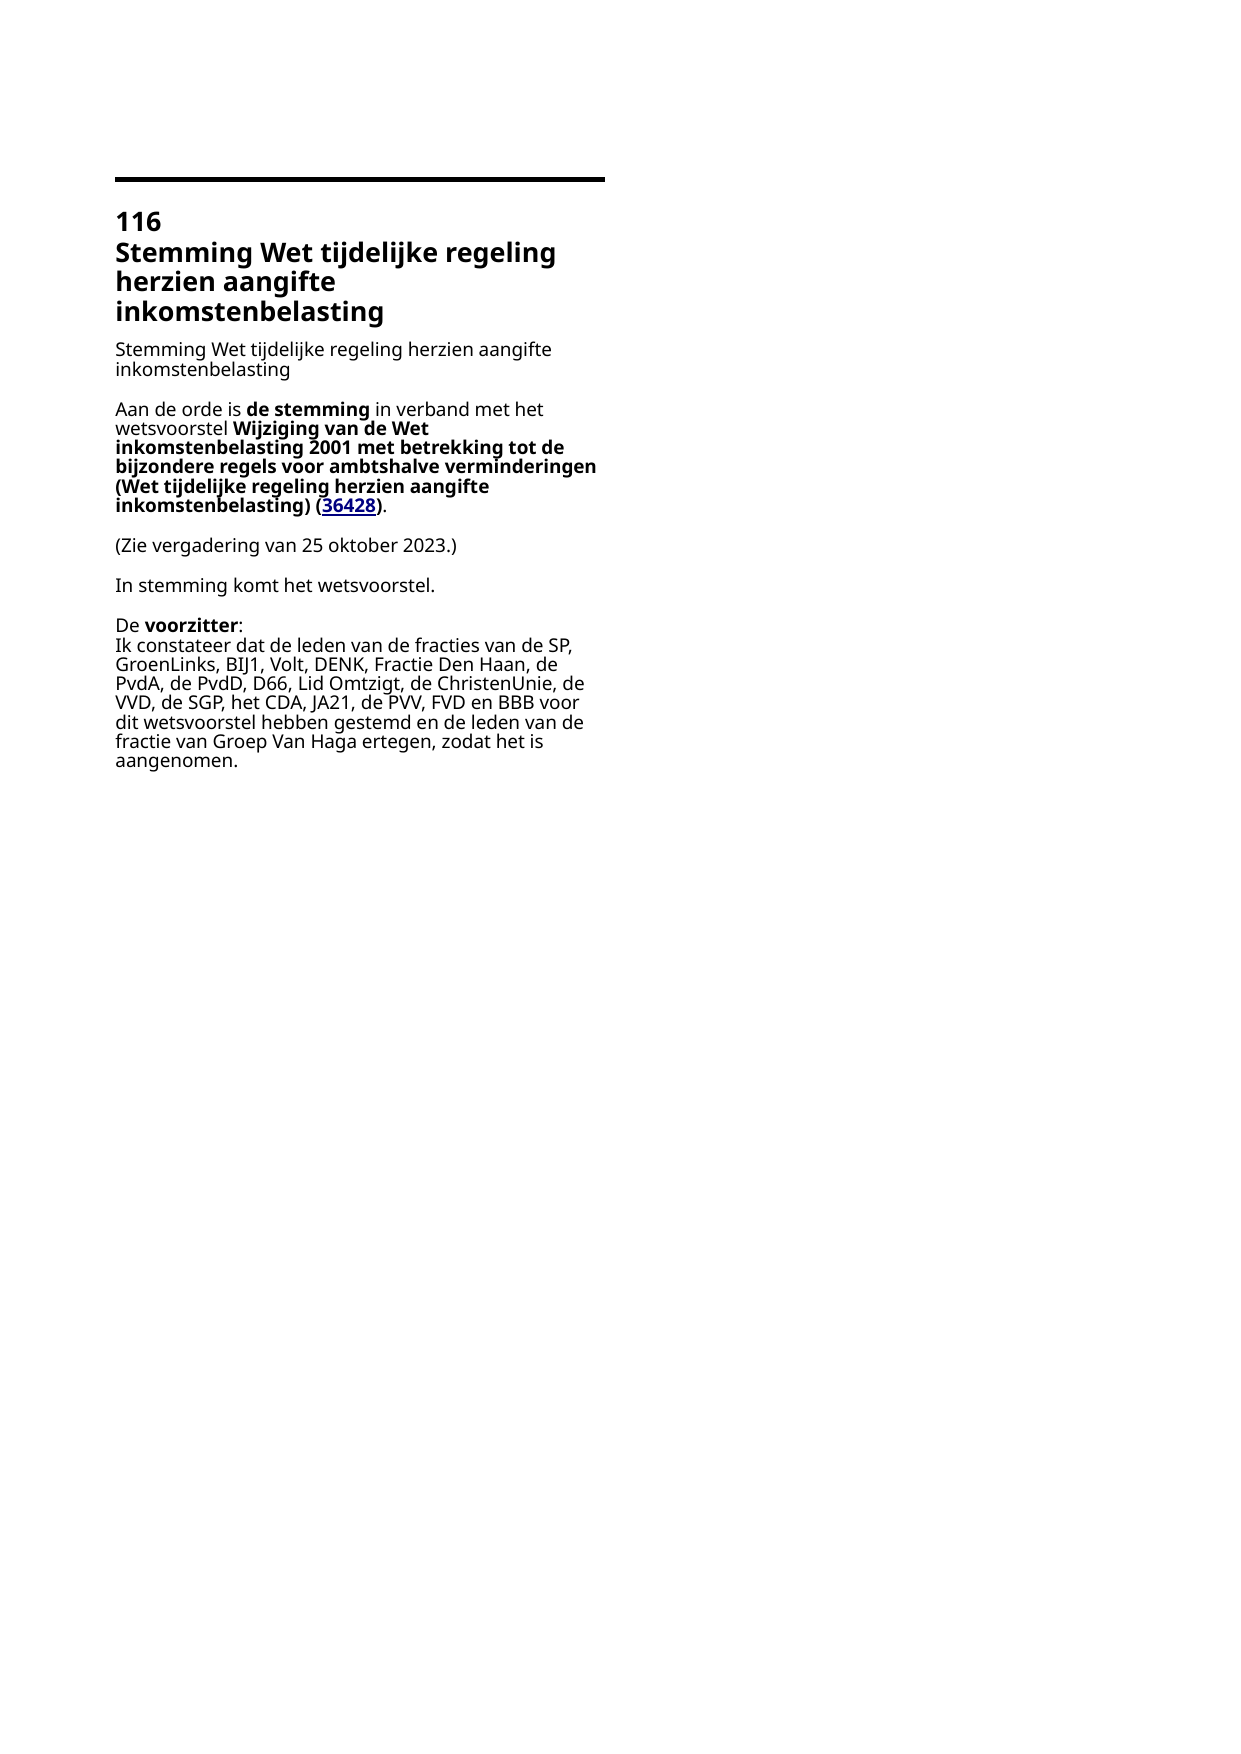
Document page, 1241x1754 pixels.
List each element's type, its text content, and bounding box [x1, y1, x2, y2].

text Ik constateer dat de leden van de fracties van de SP, GroenLinks, BIJ1, Volt, DENK, Fractie Den Haan, de PvdA, de PvdD, D66, Lid Omtzigt, de ChristenUnie, de VVD, de SGP, het CDA, JA21, de PVV, FVD en BBB voor dit wetsvoorstel hebben gestemd en de leden van de fractie van Groep Van Haga ertegen, zodat het is aangenomen. [115, 637, 605, 771]
text In stemming komt het wetsvoorstel. [115, 577, 605, 596]
text Stemming Wet tijdelijke regeling herzien aangifte inkomstenbelasting [115, 341, 605, 380]
text 116 [115, 203, 605, 239]
text Aan de orde is de stemming in verband met het wetsvoorstel Wijziging van de Wet inkomstenbelasting 2001 met betrekking tot de bijzondere regels voor ambtshalve verminderingen (Wet tijdelijke regeling herzien aangifte inkomstenbelasting) (36428). [115, 401, 605, 516]
text (Zie vergadering van 25 oktober 2023.) [115, 537, 605, 556]
text Stemming Wet tijdelijke regeling herzien aangifte inkomstenbelasting [115, 239, 605, 341]
text De voorzitter: [115, 617, 605, 637]
